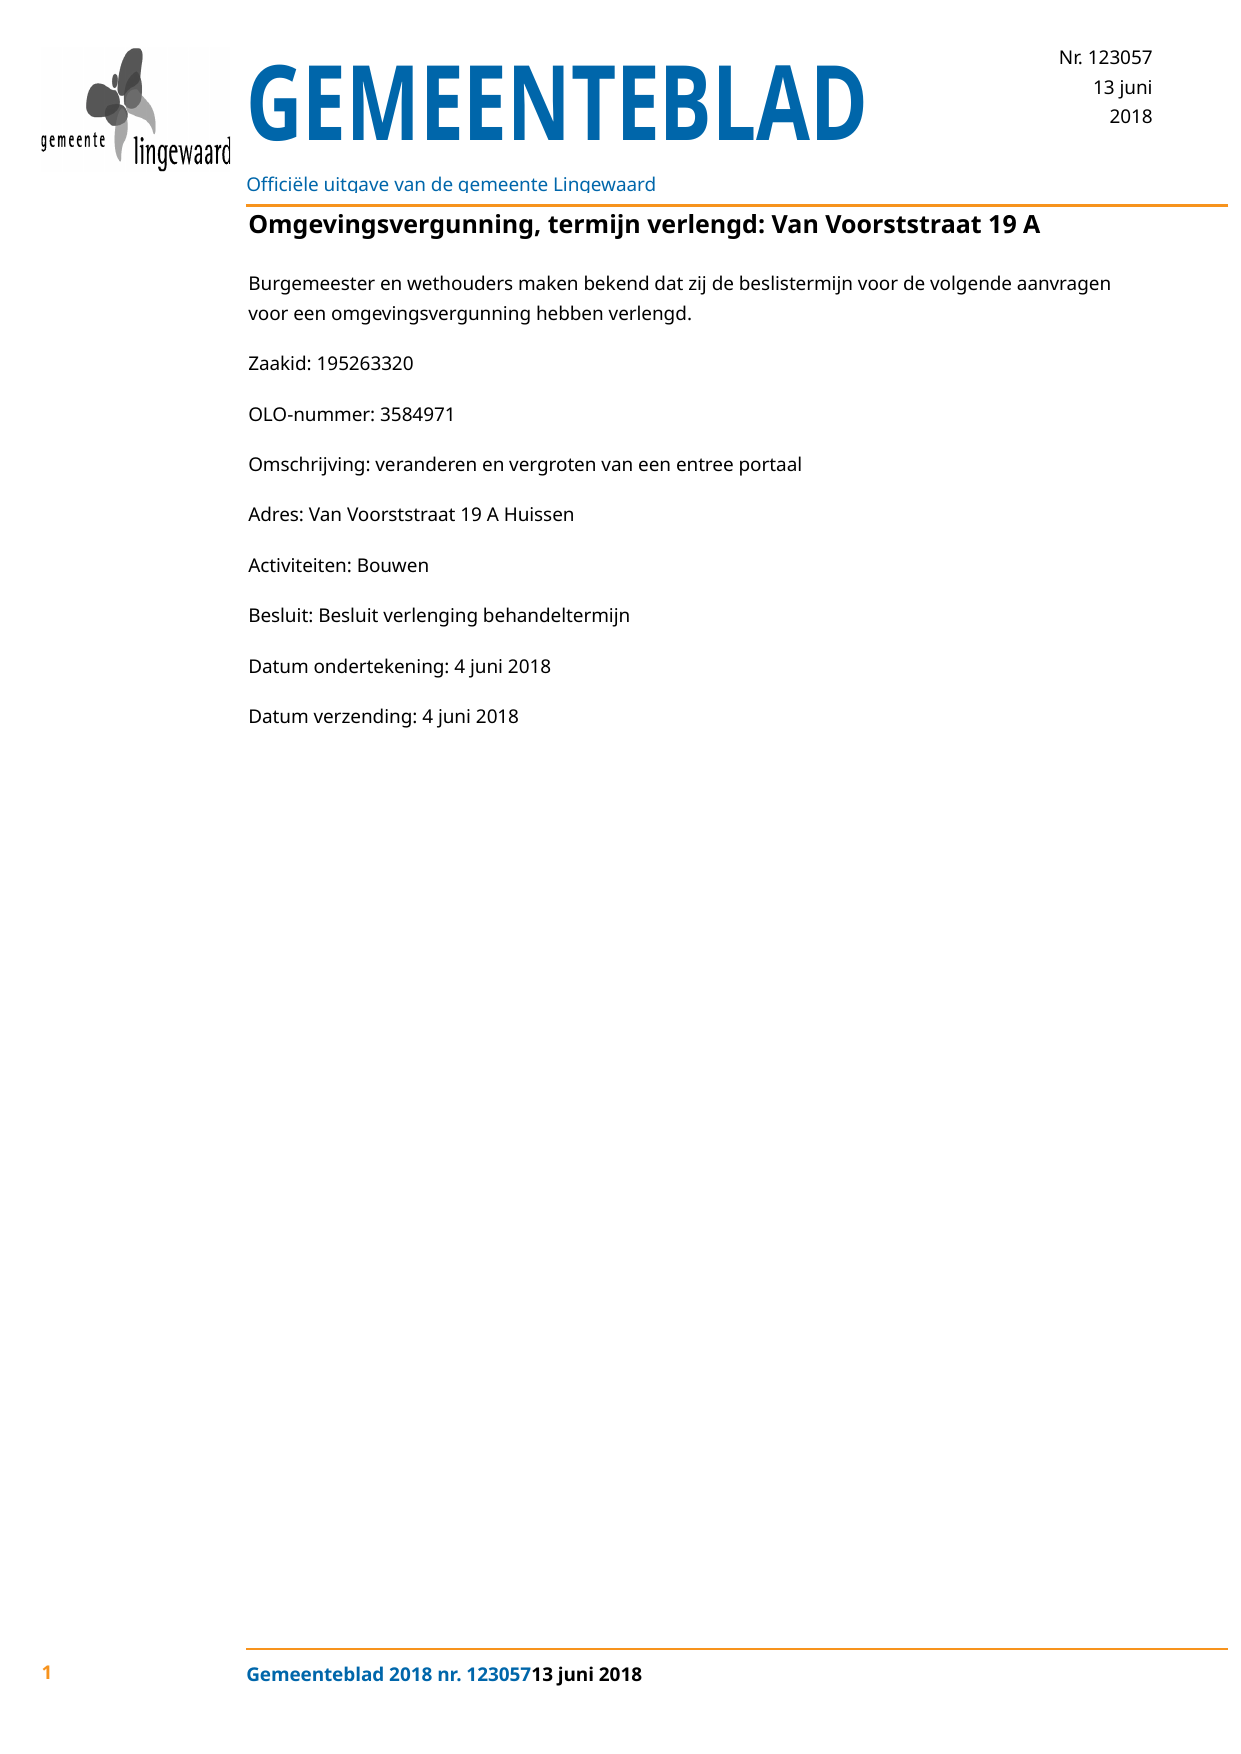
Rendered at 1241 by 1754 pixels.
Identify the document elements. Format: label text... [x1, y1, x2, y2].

text Adres: Van Voorststraat 19 A Huissen [248, 502, 1152, 527]
text Burgemeester en wethouders maken bekend dat zij de beslistermijn voor de volgende aanvragen voor een omgevingsvergunning hebben verlengd. [248, 270, 1152, 326]
text Omgevingsvergunning, termijn verlengd: Van Voorststraat 19 A [248, 207, 1152, 241]
text Zaakid: 195263320 [248, 350, 1152, 376]
picture [41, 47, 231, 172]
text Omschrijving: veranderen en vergroten van een entree portaal [248, 451, 1152, 477]
text OLO-nummer: 3584971 [248, 401, 1152, 426]
text Besluit: Besluit verlenging behandeltermijn [248, 602, 1152, 628]
text Datum ondertekening: 4 juni 2018 [248, 653, 1152, 678]
text Activiteiten: Bouwen [248, 552, 1152, 578]
text Datum verzending: 4 juni 2018 [248, 703, 1152, 729]
